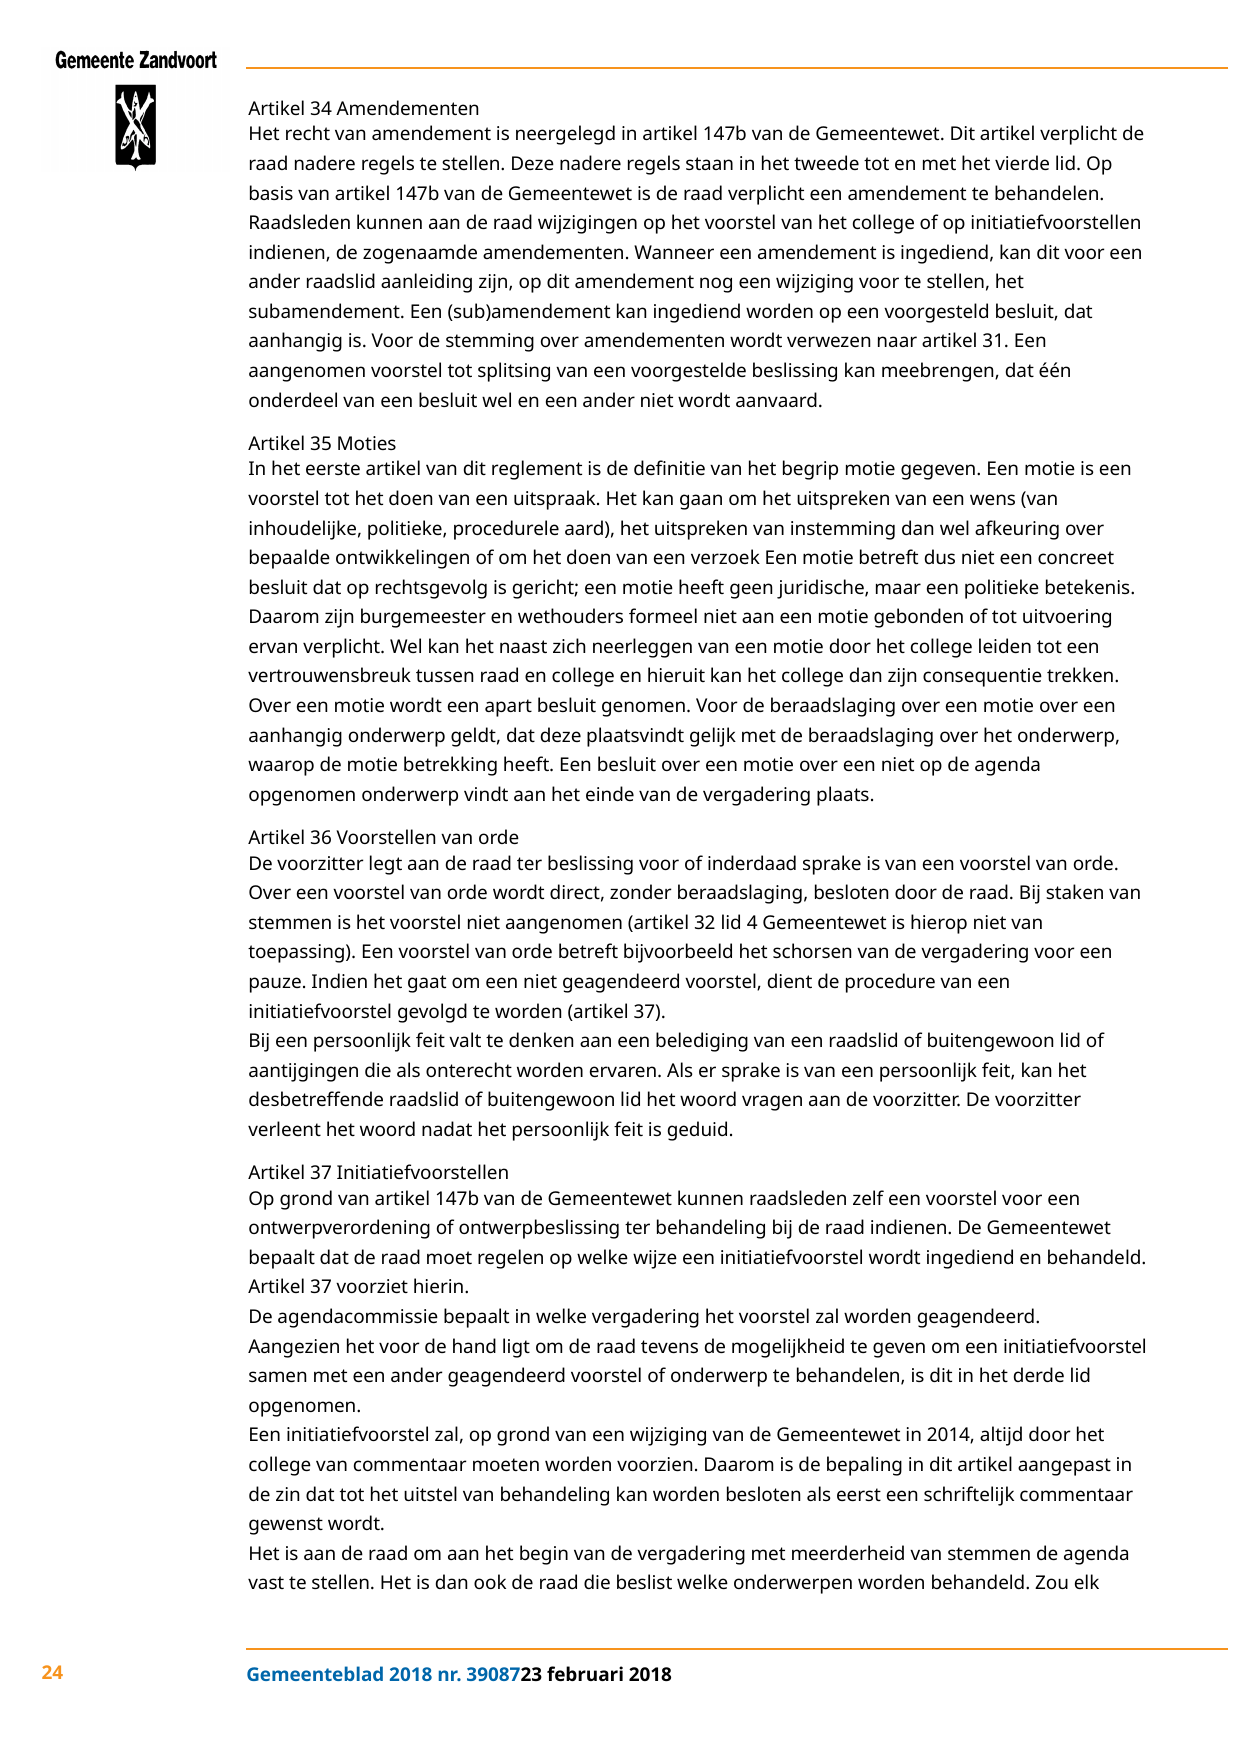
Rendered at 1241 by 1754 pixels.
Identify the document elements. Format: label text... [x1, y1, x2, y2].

text Het is aan de raad om aan het begin van de vergadering met meerderheid van stemmen de agenda vast te stellen. Het is dan ook de raad die beslist welke onderwerpen worden behandeld. Zou elk [248, 1540, 1152, 1595]
text De agendacommissie bepaalt in welke vergadering het voorstel zal worden geagendeerd. [248, 1303, 1152, 1329]
text Bij een persoonlijk feit valt te denken aan een belediging van een raadslid of buitengewoon lid of aantijgingen die als onterecht worden ervaren. Als er sprake is van een persoonlijk feit, kan het desbetreffende raadslid of buitengewoon lid het woord vragen aan de voorzitter. De voorzitter verleent het woord nadat het persoonlijk feit is geduid. [248, 1027, 1152, 1142]
text Op grond van artikel 147b van de Gemeentewet kunnen raadsleden zelf een voorstel voor een ontwerpverordening of ontwerpbeslissing ter behandeling bij de raad indienen. De Gemeentewet bepaalt dat de raad moet regelen op welke wijze een initiatiefvoorstel wordt ingediend en behandeld. Artikel 37 voorziet hierin. [248, 1185, 1152, 1299]
text Aangezien het voor de hand ligt om de raad tevens de mogelijkheid te geven om een initiatiefvoorstel samen met een ander geagendeerd voorstel of onderwerp te behandelen, is dit in het derde lid opgenomen. [248, 1333, 1152, 1418]
text Raadsleden kunnen aan de raad wijzigingen op het voorstel van het college of op initiatiefvoorstellen indienen, de zogenaamde amendementen. Wanneer een amendement is ingediend, kan dit voor een ander raadslid aanleiding zijn, op dit amendement nog een wijziging voor te stellen, het subamendement. Een (sub)amendement kan ingediend worden op een voorgesteld besluit, dat aanhangig is. Voor de stemming over amendementen wordt verwezen naar artikel 31. Een aangenomen voorstel tot splitsing van een voorgestelde beslissing kan meebrengen, dat één onderdeel van een besluit wel en een ander niet wordt aanvaard. [248, 209, 1152, 412]
picture [41, 47, 231, 172]
text Artikel 35 Moties [248, 430, 1152, 456]
text Een initiatiefvoorstel zal, op grond van een wijziging van de Gemeentewet in 2014, altijd door het college van commentaar moeten worden voorzien. Daarom is de bepaling in dit artikel aangepast in de zin dat tot het uitstel van behandeling kan worden besloten als eerst een schriftelijk commentaar gewenst wordt. [248, 1422, 1152, 1536]
text De voorzitter legt aan de raad ter beslissing voor of inderdaad sprake is van een voorstel van orde. Over een voorstel van orde wordt direct, zonder beraadslaging, besloten door de raad. Bij staken van stemmen is het voorstel niet aangenomen (artikel 32 lid 4 Gemeentewet is hierop niet van toepassing). Een voorstel van orde betreft bijvoorbeeld het schorsen van de vergadering voor een pauze. Indien het gaat om een niet geagendeerd voorstel, dient de procedure van een initiatiefvoorstel gevolgd te worden (artikel 37). [248, 850, 1152, 1023]
text Artikel 37 Initiatiefvoorstellen [248, 1159, 1152, 1185]
text Het recht van amendement is neergelegd in artikel 147b van de Gemeentewet. Dit artikel verplicht de raad nadere regels te stellen. Deze nadere regels staan in het tweede tot en met het vierde lid. Op basis van artikel 147b van de Gemeentewet is de raad verplicht een amendement te behandelen. [248, 121, 1152, 205]
text In het eerste artikel van dit reglement is de definitie van het begrip motie gegeven. Een motie is een voorstel tot het doen van een uitspraak. Het kan gaan om het uitspreken van een wens (van inhoudelijke, politieke, procedurele aard), het uitspreken van instemming dan wel afkeuring over bepaalde ontwikkelingen of om het doen van een verzoek Een motie betreft dus niet een concreet besluit dat op rechtsgevolg is gericht; een motie heeft geen juridische, maar een politieke betekenis. Daarom zijn burgemeester en wethouders formeel niet aan een motie gebonden of tot uitvoering ervan verplicht. Wel kan het naast zich neerleggen van een motie door het college leiden tot een vertrouwensbreuk tussen raad en college en hieruit kan het college dan zijn consequentie trekken. Over een motie wordt een apart besluit genomen. Voor de beraadslaging over een motie over een aanhangig onderwerp geldt, dat deze plaatsvindt gelijk met de beraadslaging over het onderwerp, waarop de motie betrekking heeft. Een besluit over een motie over een niet op de agenda opgenomen onderwerp vindt aan het einde van de vergadering plaats. [248, 456, 1152, 807]
text Artikel 36 Voorstellen van orde [248, 824, 1152, 850]
text Artikel 34 Amendementen [248, 95, 1152, 121]
